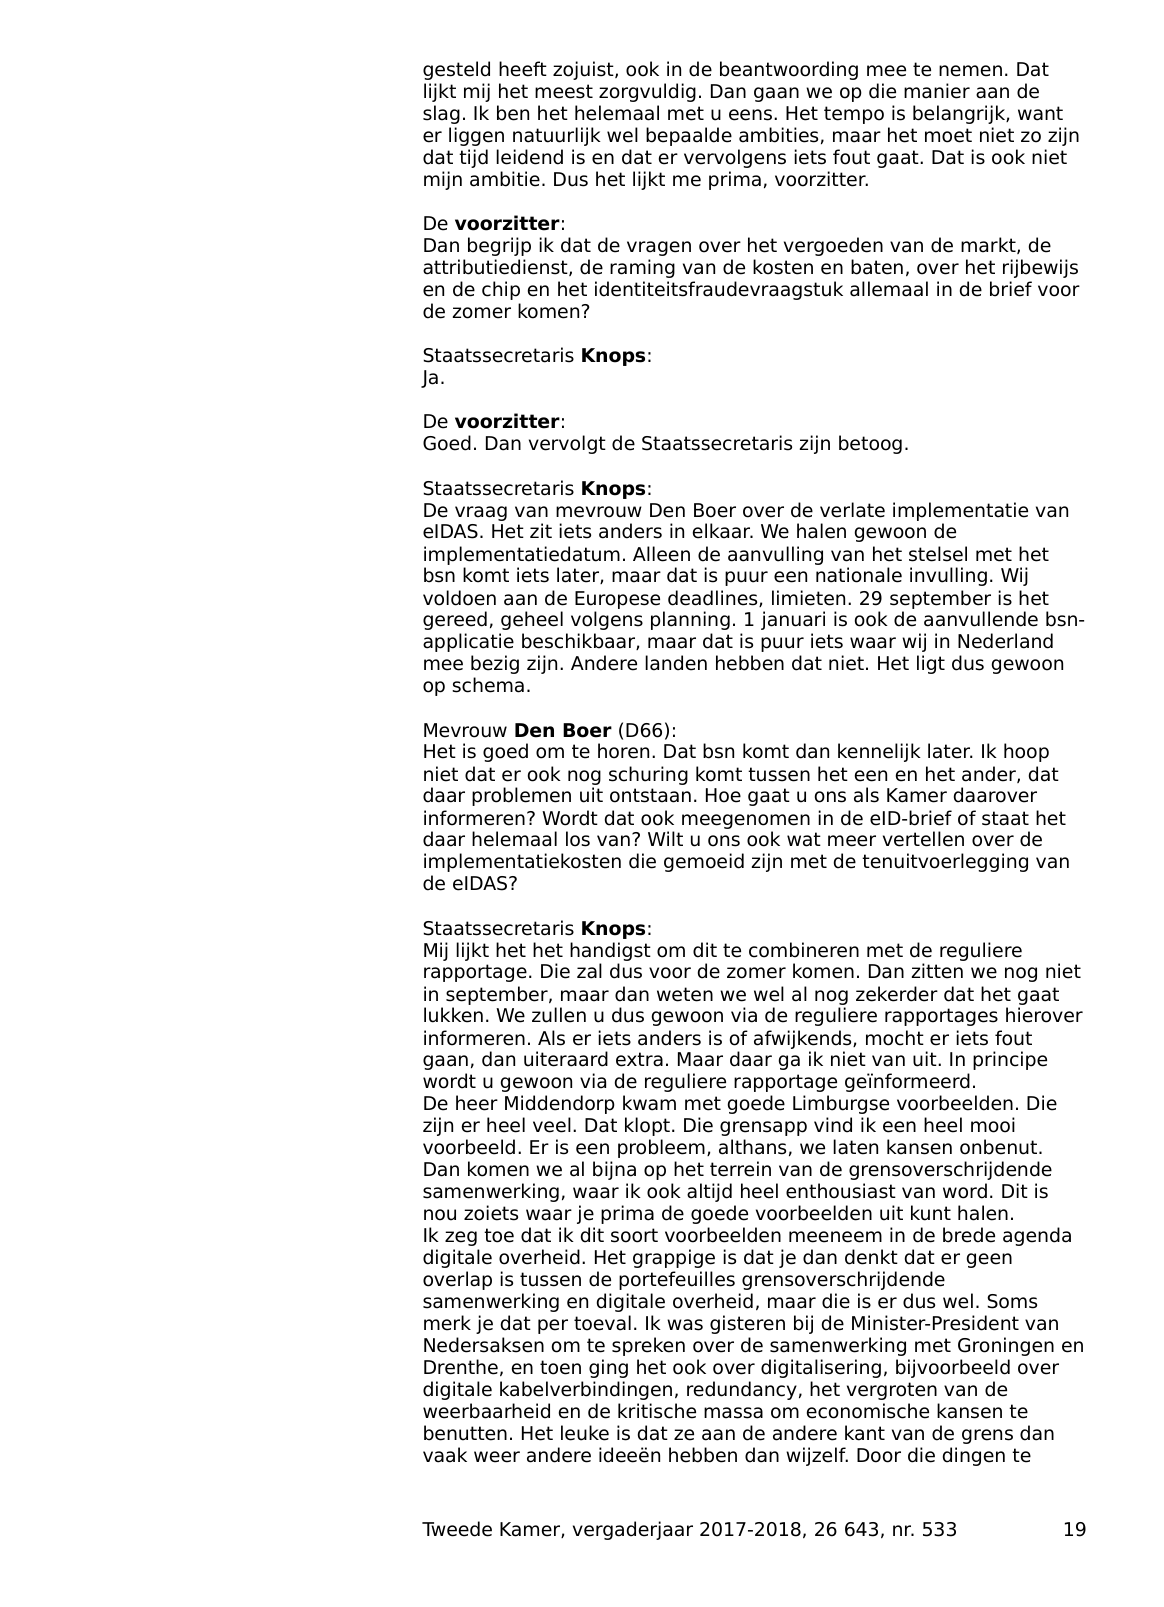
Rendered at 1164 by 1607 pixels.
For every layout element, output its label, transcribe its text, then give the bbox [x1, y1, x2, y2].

text Staatssecretaris Knops: [422, 477, 1087, 499]
text Het is goed om te horen. Dat bsn komt dan kennelijk later. Ik hoop niet dat er ook nog schuring komt tussen het een en het ander, dat daar problemen uit ontstaan. Hoe gaat u ons als Kamer daarover informeren? Wordt dat ook meegenomen in de eID-brief of staat het daar helemaal los van? Wilt u ons ook wat meer vertellen over de implementatiekosten die gemoeid zijn met de tenuitvoerlegging van de eIDAS? [422, 741, 1087, 895]
text Ik zeg toe dat ik dit soort voorbeelden meeneem in de brede agenda digitale overheid. Het grappige is dat je dan denkt dat er geen overlap is tussen de portefeuilles grensoverschrijdende samenwerking en digitale overheid, maar die is er dus wel. Soms merk je dat per toeval. Ik was gisteren bij de Minister-President van Nedersaksen om te spreken over de samenwerking met Groningen en Drenthe, en toen ging het ook over digitalisering, bijvoorbeeld over digitale kabelverbindingen, redundancy, het vergroten van de weerbaarheid en de kritische massa om economische kansen te benutten. Het leuke is dat ze aan de andere kant van de grens dan vaak weer andere ideeën hebben dan wijzelf. Door die dingen te [422, 1225, 1087, 1467]
text Dan begrijp ik dat de vragen over het vergoeden van de markt, de attributiedienst, de raming van de kosten en baten, over het rijbewijs en de chip en het identiteitsfraudevraagstuk allemaal in de brief voor de zomer komen? [422, 235, 1087, 323]
text gesteld heeft zojuist, ook in de beantwoording mee te nemen. Dat lijkt mij het meest zorgvuldig. Dan gaan we op die manier aan de slag. Ik ben het helemaal met u eens. Het tempo is belangrijk, want er liggen natuurlijk wel bepaalde ambities, maar het moet niet zo zijn dat tijd leidend is en dat er vervolgens iets fout gaat. Dat is ook niet mijn ambitie. Dus het lijkt me prima, voorzitter. [422, 59, 1087, 191]
text Staatssecretaris Knops: [422, 917, 1087, 939]
text Mij lijkt het het handigst om dit te combineren met de reguliere rapportage. Die zal dus voor de zomer komen. Dan zitten we nog niet in september, maar dan weten we wel al nog zekerder dat het gaat lukken. We zullen u dus gewoon via de reguliere rapportages hierover informeren. Als er iets anders is of afwijkends, mocht er iets fout gaan, dan uiteraard extra. Maar daar ga ik niet van uit. In principe wordt u gewoon via de reguliere rapportage geïnformeerd. [422, 939, 1087, 1093]
text Staatssecretaris Knops: [422, 345, 1087, 367]
text Goed. Dan vervolgt de Staatssecretaris zijn betoog. [422, 433, 1087, 455]
text Ja. [422, 367, 1087, 389]
text De voorzitter: [422, 213, 1087, 235]
text Mevrouw Den Boer (D66): [422, 719, 1087, 741]
text De voorzitter: [422, 411, 1087, 433]
text De vraag van mevrouw Den Boer over de verlate implementatie van eIDAS. Het zit iets anders in elkaar. We halen gewoon de implementatiedatum. Alleen de aanvulling van het stelsel met het bsn komt iets later, maar dat is puur een nationale invulling. Wij voldoen aan de Europese deadlines, limieten. 29 september is het gereed, geheel volgens planning. 1 januari is ook de aanvullende bsn-applicatie beschikbaar, maar dat is puur iets waar wij in Nederland mee bezig zijn. Andere landen hebben dat niet. Het ligt dus gewoon op schema. [422, 499, 1087, 697]
text De heer Middendorp kwam met goede Limburgse voorbeelden. Die zijn er heel veel. Dat klopt. Die grensapp vind ik een heel mooi voorbeeld. Er is een probleem, althans, we laten kansen onbenut. Dan komen we al bijna op het terrein van de grensoverschrijdende samenwerking, waar ik ook altijd heel enthousiast van word. Dit is nou zoiets waar je prima de goede voorbeelden uit kunt halen. [422, 1093, 1087, 1225]
